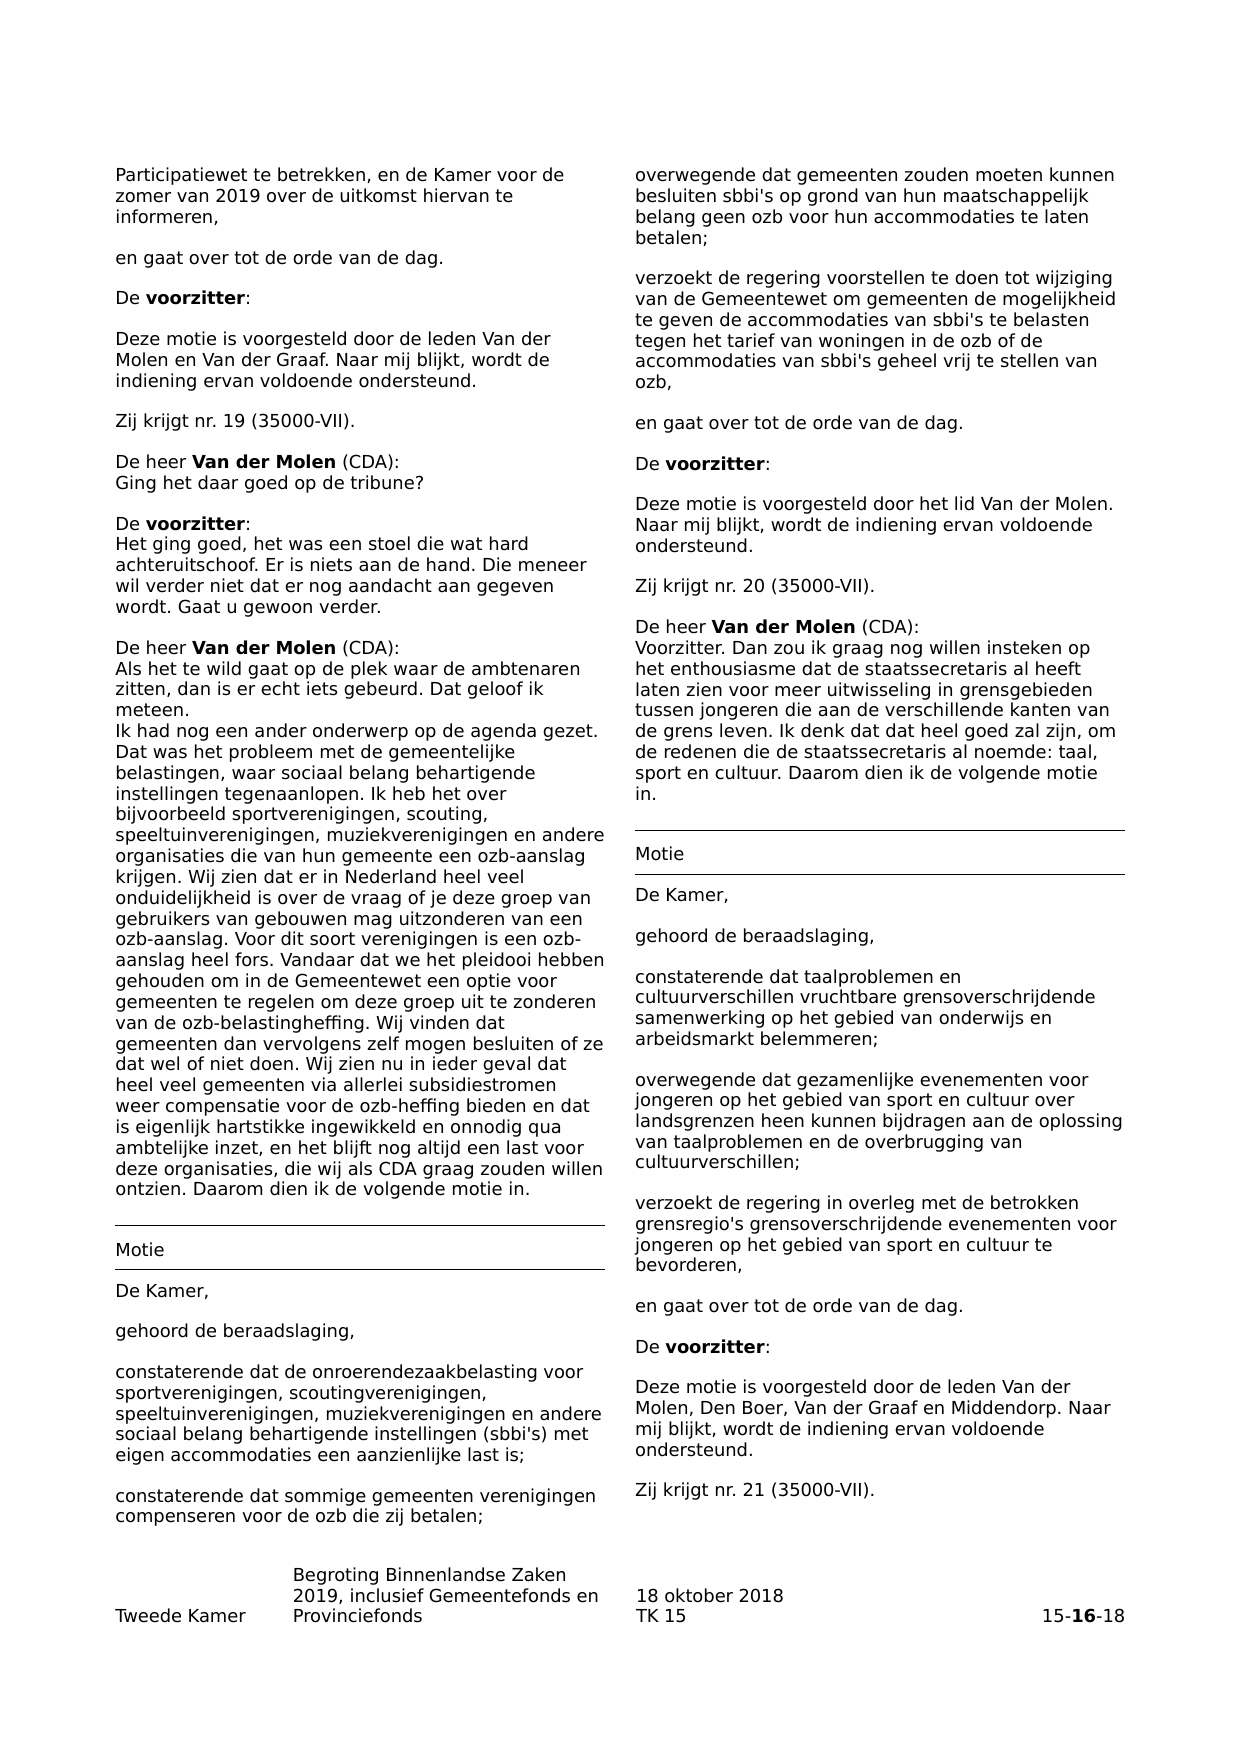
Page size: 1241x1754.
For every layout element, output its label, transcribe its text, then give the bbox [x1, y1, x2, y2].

text De heer Van der Molen (CDA): [115, 452, 605, 473]
text De voorzitter: [115, 513, 605, 534]
text De Kamer, [635, 885, 1125, 906]
text Deze motie is voorgesteld door de leden Van der Molen, Den Boer, Van der Graaf en Middendorp. Naar mij blijkt, wordt de indiening ervan voldoende ondersteund. [635, 1377, 1125, 1460]
text Het ging goed, het was een stoel die wat hard achteruitschoof. Er is niets aan de hand. Die meneer wil verder niet dat er nog aandacht aan gegeven wordt. Gaat u gewoon verder. [115, 534, 605, 617]
text De heer Van der Molen (CDA): [635, 617, 1125, 638]
text gehoord de beraadslaging, [635, 926, 1125, 946]
text De voorzitter: [115, 288, 605, 309]
text Deze motie is voorgesteld door de leden Van der Molen en Van der Graaf. Naar mij blijkt, wordt de indiening ervan voldoende ondersteund. [115, 329, 605, 391]
text Als het te wild gaat op de plek waar de ambtenaren zitten, dan is er echt iets gebeurd. Dat geloof ik meteen. [115, 658, 605, 721]
text overwegende dat gemeenten zouden moeten kunnen besluiten sbbi's op grond van hun maatschappelijk belang geen ozb voor hun accommodaties te laten betalen; [635, 165, 1125, 248]
text Zij krijgt nr. 19 (35000-VII). [115, 411, 605, 432]
text Voorzitter. Dan zou ik graag nog willen insteken op het enthousiasme dat de staatssecretaris al heeft laten zien voor meer uitwisseling in grensgebieden tussen jongeren die aan de verschillende kanten van de grens leven. Ik denk dat dat heel goed zal zijn, om de redenen die de staatssecretaris al noemde: taal, sport en cultuur. Daarom dien ik de volgende motie in. [635, 638, 1125, 804]
text verzoekt de regering voorstellen te doen tot wijziging van de Gemeentewet om gemeenten de mogelijkheid te geven de accommodaties van sbbi's te belasten tegen het tarief van woningen in de ozb of de accommodaties van sbbi's geheel vrij te stellen van ozb, [635, 268, 1125, 393]
text Zij krijgt nr. 20 (35000-VII). [635, 576, 1125, 597]
text constaterende dat taalproblemen en cultuurverschillen vruchtbare grensoverschrijdende samenwerking op het gebied van onderwijs en arbeidsmarkt belemmeren; [635, 966, 1125, 1049]
text Ik had nog een ander onderwerp op de agenda gezet. Dat was het probleem met de gemeentelijke belastingen, waar sociaal belang behartigende instellingen tegenaanlopen. Ik heb het over bijvoorbeeld sportverenigingen, scouting, speeltuinverenigingen, muziekverenigingen en andere organisaties die van hun gemeente een ozb-aanslag krijgen. Wij zien dat er in Nederland heel veel onduidelijkheid is over de vraag of je deze groep van gebruikers van gebouwen mag uitzonderen van een ozb-aanslag. Voor dit soort verenigingen is een ozb-aanslag heel fors. Vandaar dat we het pleidooi hebben gehouden om in de Gemeentewet een optie voor gemeenten te regelen om deze groep uit te zonderen van de ozb-belastingheffing. Wij vinden dat gemeenten dan vervolgens zelf mogen besluiten of ze dat wel of niet doen. Wij zien nu in ieder geval dat heel veel gemeenten via allerlei subsidiestromen weer compensatie voor de ozb-heffing bieden en dat is eigenlijk hartstikke ingewikkeld en onnodig qua ambtelijke inzet, en het blijft nog altijd een last voor deze organisaties, die wij als CDA graag zouden willen ontzien. Daarom dien ik de volgende motie in. [115, 721, 605, 1200]
text Deze motie is voorgesteld door het lid Van der Molen. Naar mij blijkt, wordt de indiening ervan voldoende ondersteund. [635, 494, 1125, 556]
text en gaat over tot de orde van de dag. [635, 413, 1125, 433]
text verzoekt de regering in overleg met de betrokken grensregio's grensoverschrijdende evenementen voor jongeren op het gebied van sport en cultuur te bevorderen, [635, 1193, 1125, 1276]
text constaterende dat sommige gemeenten verenigingen compenseren voor de ozb die zij betalen; [115, 1486, 605, 1527]
text De voorzitter: [635, 1337, 1125, 1357]
text De voorzitter: [635, 453, 1125, 474]
text Zij krijgt nr. 21 (35000-VII). [635, 1480, 1125, 1501]
text gehoord de beraadslaging, [115, 1321, 605, 1342]
text De Kamer, [115, 1281, 605, 1301]
text Ging het daar goed op de tribune? [115, 473, 605, 493]
text overwegende dat gezamenlijke evenementen voor jongeren op het gebied van sport en cultuur over landsgrenzen heen kunnen bijdragen aan de oplossing van taalproblemen en de overbrugging van cultuurverschillen; [635, 1069, 1125, 1173]
text constaterende dat de onroerendezaakbelasting voor sportverenigingen, scoutingverenigingen, speeltuinverenigingen, muziekverenigingen en andere sociaal belang behartigende instellingen (sbbi's) met eigen accommodaties een aanzienlijke last is; [115, 1362, 605, 1466]
text Participatiewet te betrekken, en de Kamer voor de zomer van 2019 over de uitkomst hiervan te informeren, [115, 165, 605, 227]
text en gaat over tot de orde van de dag. [115, 247, 605, 268]
text en gaat over tot de orde van de dag. [635, 1296, 1125, 1317]
text Motie [115, 1240, 605, 1261]
text De heer Van der Molen (CDA): [115, 637, 605, 658]
text Motie [635, 844, 1125, 865]
